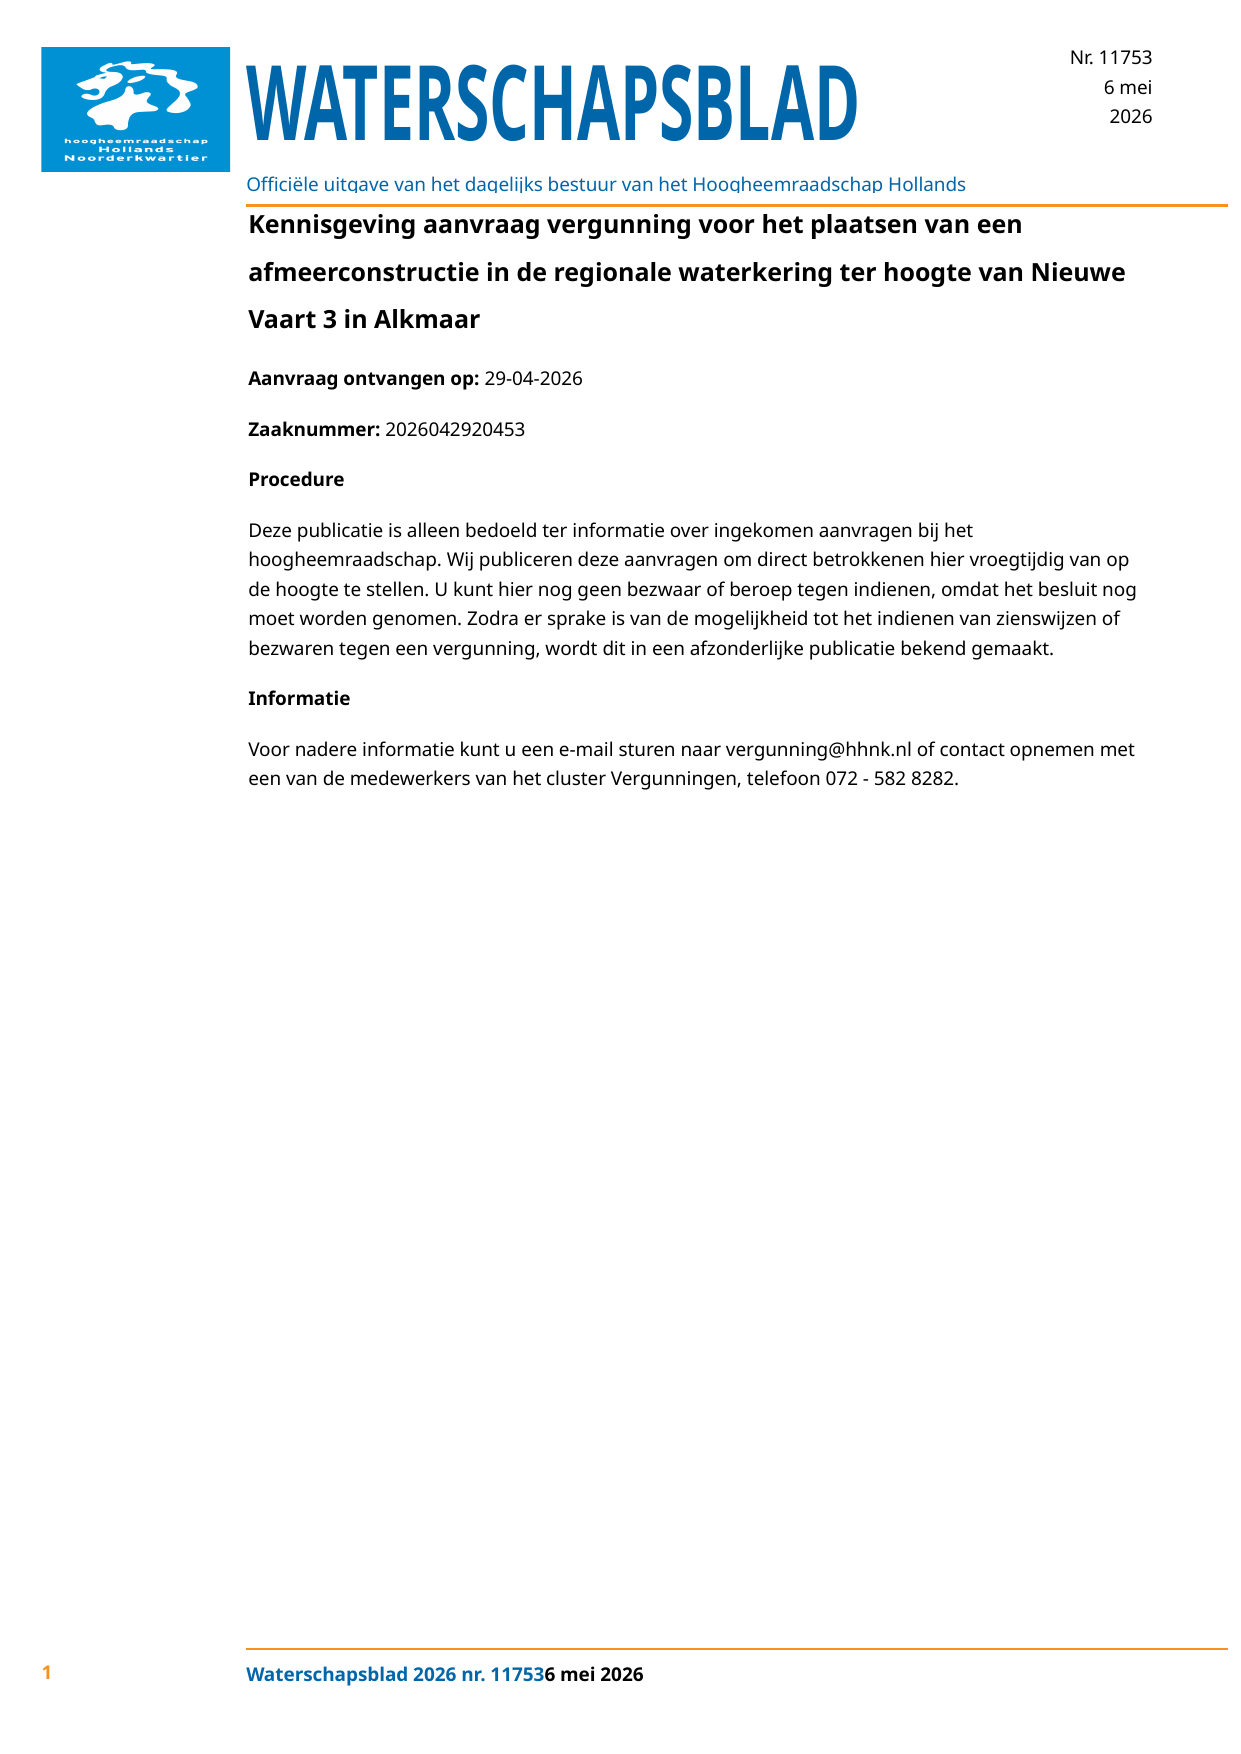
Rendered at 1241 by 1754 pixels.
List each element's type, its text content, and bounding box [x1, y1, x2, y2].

text Zaaknummer: 2026042920453 [248, 416, 1152, 442]
text Informatie [248, 686, 1152, 711]
text Deze publicatie is alleen bedoeld ter informatie over ingekomen aanvragen bij het hoogheemraadschap. Wij publiceren deze aanvragen om direct betrokkenen hier vroegtijdig van op de hoogte te stellen. U kunt hier nog geen bezwaar of beroep tegen indienen, omdat het besluit nog moet worden genomen. Zodra er sprake is van de mogelijkheid tot het indienen van zienswijzen of bezwaren tegen een vergunning, wordt dit in een afzonderlijke publicatie bekend gemaakt. [248, 517, 1152, 661]
picture [88, 87, 157, 130]
text Kennisgeving aanvraag vergunning voor het plaatsen van een afmeerconstructie in de regionale waterkering ter hoogte van Nieuwe Vaart 3 in Alkmaar [248, 207, 1152, 336]
picture [78, 64, 122, 99]
picture [118, 62, 197, 112]
text Aanvraag ontvangen op: 29-04-2026 [248, 366, 1152, 391]
picture [129, 76, 144, 82]
text Voor nadere informatie kunt u een e-mail sturen naar vergunning@hhnk.nl of contact opnemen met een van de medewerkers van het cluster Vergunningen, telefoon 072 - 582 8282. [248, 736, 1152, 791]
text Procedure [248, 466, 1152, 492]
